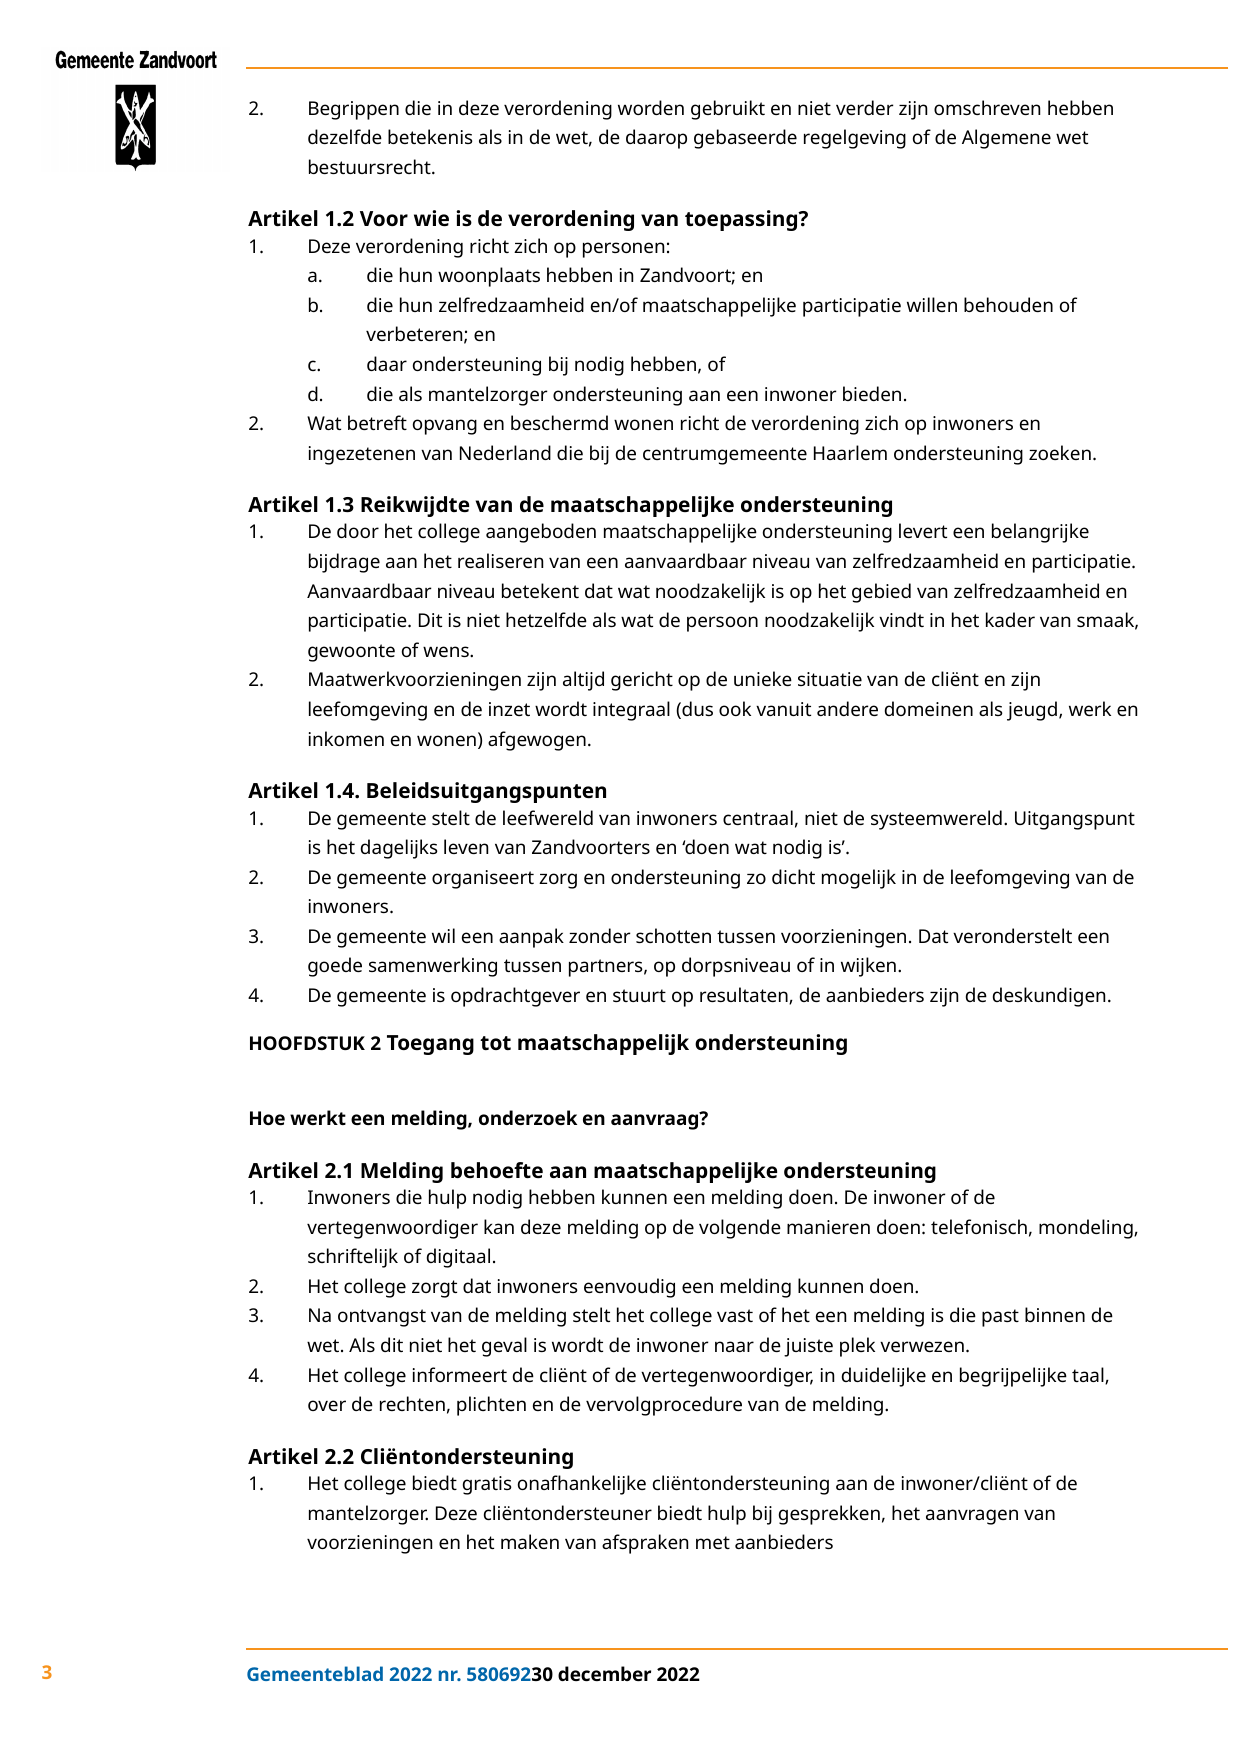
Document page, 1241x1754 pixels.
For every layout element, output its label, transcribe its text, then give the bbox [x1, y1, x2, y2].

list De gemeente organiseert zorg en ondersteuning zo dicht mogelijk in de leefomgeving van de inwoners. [248, 864, 1152, 919]
picture [41, 47, 231, 172]
text Artikel 1.2 Voor wie is de verordening van toepassing? [248, 204, 1152, 233]
text Artikel 1.3 Reikwijdte van de maatschappelijke ondersteuning [248, 490, 1152, 519]
list De gemeente wil een aanpak zonder schotten tussen voorzieningen. Dat veronderstelt een goede samenwerking tussen partners, op dorpsniveau of in wijken. [248, 923, 1152, 978]
list Het college zorgt dat inwoners eenvoudig een melding kunnen doen. [248, 1273, 1152, 1299]
list daar ondersteuning bij nodig hebben, of [307, 351, 1152, 377]
list De gemeente is opdrachtgever en stuurt op resultaten, de aanbieders zijn de deskundigen. [248, 982, 1152, 1008]
list Na ontvangst van de melding stelt het college vast of het een melding is die past binnen de wet. Als dit niet het geval is wordt de inwoner naar de juiste plek verwezen. [248, 1303, 1152, 1358]
text HOOFDSTUK 2 Toegang tot maatschappelijk ondersteuning [248, 1028, 1152, 1056]
list De gemeente stelt de leefwereld van inwoners centraal, niet de systeemwereld. Uitgangspunt is het dagelijks leven van Zandvoorters en ‘doen wat nodig is’. [248, 805, 1152, 860]
list die hun woonplaats hebben in Zandvoort; en [307, 262, 1152, 288]
list die als mantelzorger ondersteuning aan een inwoner bieden. [307, 381, 1152, 406]
text Artikel 2.1 Melding behoefte aan maatschappelijke ondersteuning [248, 1156, 1152, 1184]
list Het college biedt gratis onafhankelijke cliëntondersteuning aan de inwoner/cliënt of de mantelzorger. Deze cliëntondersteuner biedt hulp bij gesprekken, het aanvragen van voorzieningen en het maken van afspraken met aanbieders [248, 1470, 1152, 1555]
text Hoe werkt een melding, onderzoek en aanvraag? [248, 1106, 1152, 1131]
list Inwoners die hulp nodig hebben kunnen een melding doen. De inwoner of de vertegenwoordiger kan deze melding op de volgende manieren doen: telefonisch, mondeling, schriftelijk of digitaal. [248, 1184, 1152, 1269]
list De door het college aangeboden maatschappelijke ondersteuning levert een belangrijke bijdrage aan het realiseren van een aanvaardbaar niveau van zelfredzaamheid en participatie. Aanvaardbaar niveau betekent dat wat noodzakelijk is op het gebied van zelfredzaamheid en participatie. Dit is niet hetzelfde als wat de persoon noodzakelijk vindt in het kader van smaak, gewoonte of wens. [248, 519, 1152, 663]
list Deze verordening richt zich op personen: [248, 233, 1152, 258]
list Maatwerkvoorzieningen zijn altijd gericht op de unieke situatie van de cliënt en zijn leefomgeving en de inzet wordt integraal (dus ook vanuit andere domeinen als jeugd, werk en inkomen en wonen) afgewogen. [248, 667, 1152, 752]
text Artikel 1.4. Beleidsuitgangspunten [248, 776, 1152, 805]
list Wat betreft opvang en beschermd wonen richt de verordening zich op inwoners en ingezetenen van Nederland die bij de centrumgemeente Haarlem ondersteuning zoeken. [248, 410, 1152, 466]
list Het college informeert de cliënt of de vertegenwoordiger, in duidelijke en begrijpelijke taal, over de rechten, plichten en de vervolgprocedure van de melding. [248, 1362, 1152, 1417]
list Begrippen die in deze verordening worden gebruikt en niet verder zijn omschreven hebben dezelfde betekenis als in de wet, de daarop gebaseerde regelgeving of de Algemene wet bestuursrecht. [248, 95, 1152, 180]
list die hun zelfredzaamheid en/of maatschappelijke participatie willen behouden of verbeteren; en [307, 292, 1152, 347]
text Artikel 2.2 Cliëntondersteuning [248, 1442, 1152, 1470]
